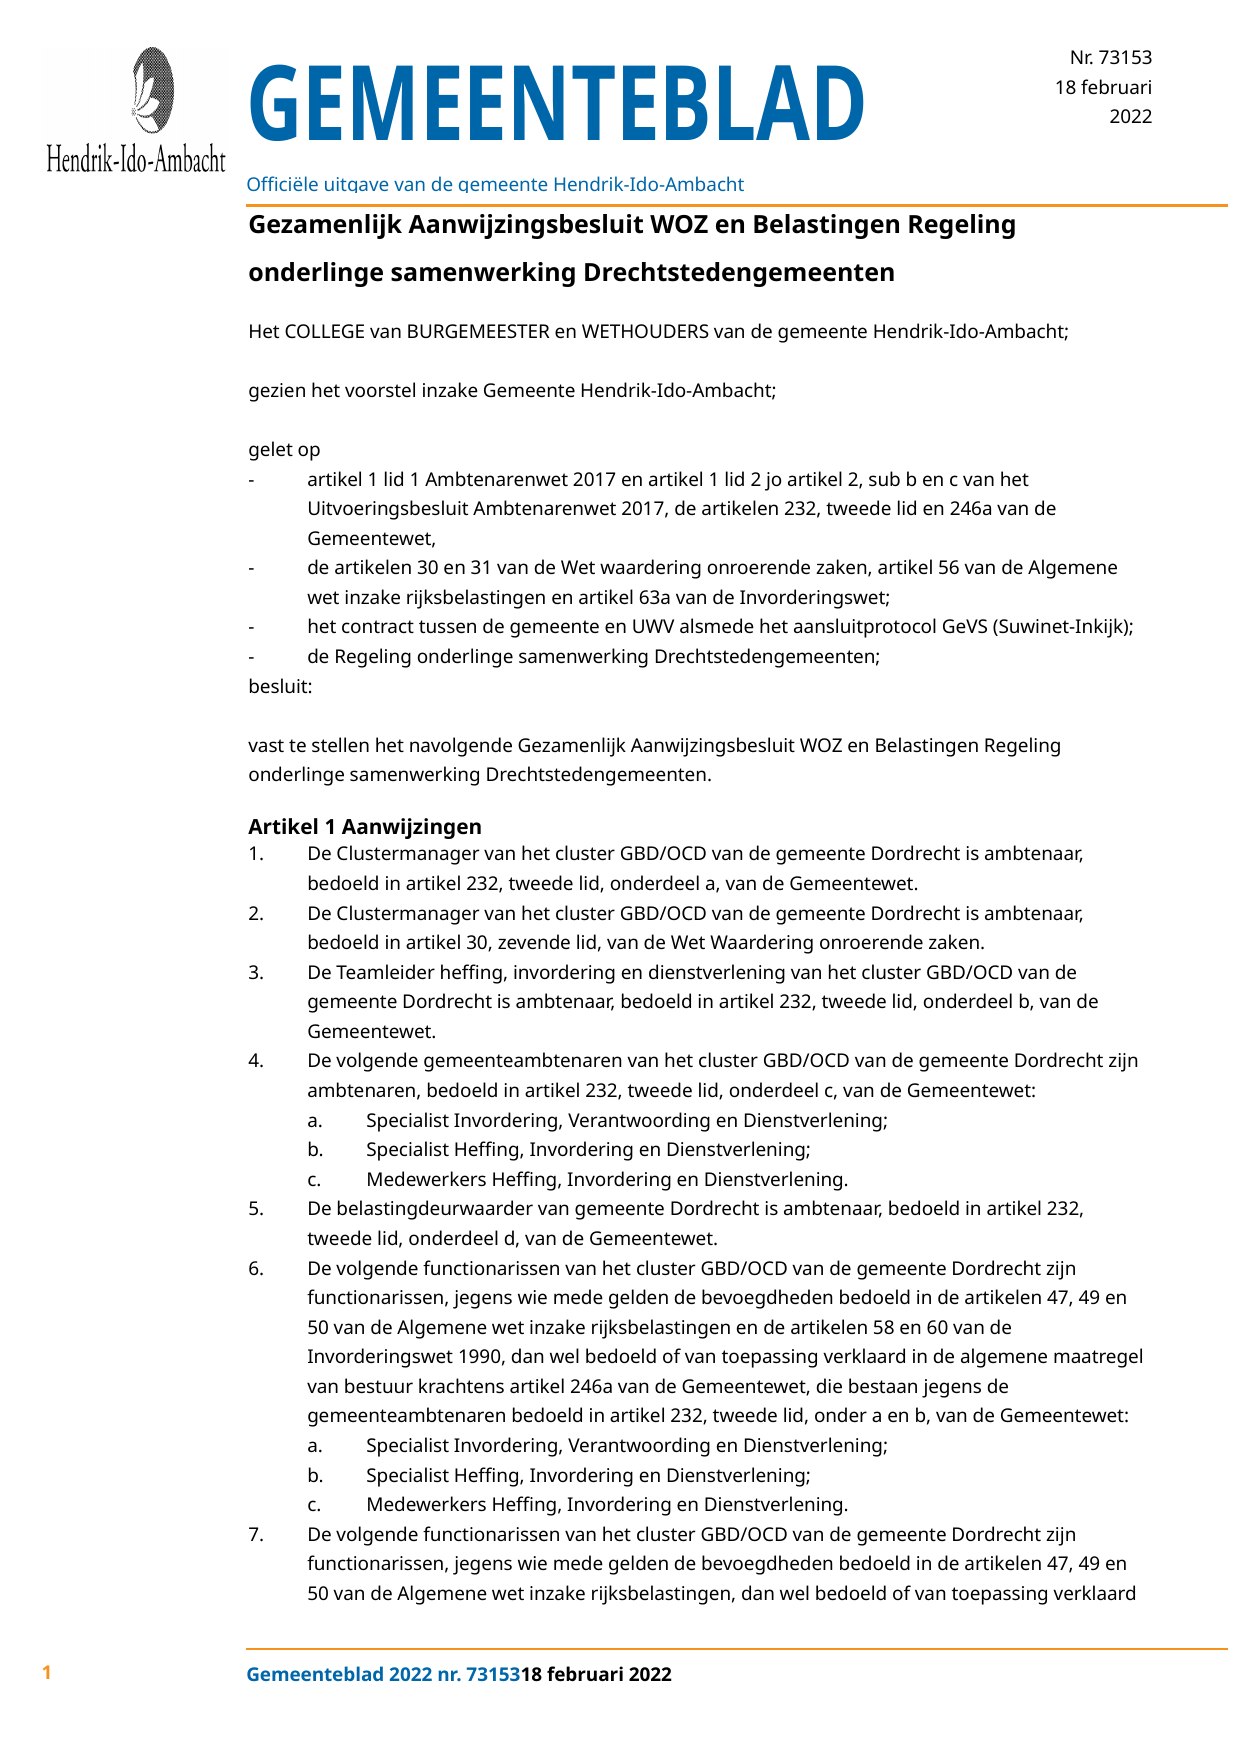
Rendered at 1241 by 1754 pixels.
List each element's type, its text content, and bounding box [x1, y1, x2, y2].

list Medewerkers Heffing, Invordering en Dienstverlening. [307, 1166, 1152, 1192]
list Specialist Heffing, Invordering en Dienstverlening; [307, 1462, 1152, 1487]
picture [41, 47, 231, 172]
list Specialist Heffing, Invordering en Dienstverlening; [307, 1136, 1152, 1162]
list De volgende functionarissen van het cluster GBD/OCD van de gemeente Dordrecht zijn functionarissen, jegens wie mede gelden de bevoegdheden bedoeld in de artikelen 47, 49 en 50 van de Algemene wet inzake rijksbelastingen en de artikelen 58 en 60 van de Invorderingswet 1990, dan wel bedoeld of van toepassing verklaard in de algemene maatregel van bestuur krachtens artikel 246a van de Gemeentewet, die bestaan jegens de gemeenteambtenaren bedoeld in artikel 232, tweede lid, onder a en b, van de Gemeentewet: [248, 1255, 1152, 1428]
list het contract tussen de gemeente en UWV alsmede het aansluitprotocol GeVS (Suwinet-Inkijk); [248, 614, 1152, 639]
text gezien het voorstel inzake Gemeente Hendrik-Ido-Ambacht; [248, 377, 1152, 403]
list artikel 1 lid 1 Ambtenarenwet 2017 en artikel 1 lid 2 jo artikel 2, sub b en c van het Uitvoeringsbesluit Ambtenarenwet 2017, de artikelen 232, tweede lid en 246a van de Gemeentewet, [248, 466, 1152, 551]
list Specialist Invordering, Verantwoording en Dienstverlening; [307, 1107, 1152, 1132]
list de Regeling onderlinge samenwerking Drechtstedengemeenten; [248, 643, 1152, 669]
list De Clustermanager van het cluster GBD/OCD van de gemeente Dordrecht is ambtenaar, bedoeld in artikel 30, zevende lid, van de Wet Waardering onroerende zaken. [248, 900, 1152, 955]
list Specialist Invordering, Verantwoording en Dienstverlening; [307, 1432, 1152, 1458]
text besluit: [248, 673, 1152, 699]
text Artikel 1 Aanwijzingen [248, 812, 1152, 841]
list Medewerkers Heffing, Invordering en Dienstverlening. [307, 1491, 1152, 1517]
text Het COLLEGE van BURGEMEESTER en WETHOUDERS van de gemeente Hendrik-Ido-Ambacht; [248, 318, 1152, 344]
list De volgende functionarissen van het cluster GBD/OCD van de gemeente Dordrecht zijn functionarissen, jegens wie mede gelden de bevoegdheden bedoeld in de artikelen 47, 49 en 50 van de Algemene wet inzake rijksbelastingen, dan wel bedoeld of van toepassing verklaard [248, 1521, 1152, 1606]
text Gezamenlijk Aanwijzingsbesluit WOZ en Belastingen Regeling onderlinge samenwerking Drechtstedengemeenten [248, 207, 1152, 288]
list De belastingdeurwaarder van gemeente Dordrecht is ambtenaar, bedoeld in artikel 232, tweede lid, onderdeel d, van de Gemeentewet. [248, 1196, 1152, 1251]
text vast te stellen het navolgende Gezamenlijk Aanwijzingsbesluit WOZ en Belastingen Regeling onderlinge samenwerking Drechtstedengemeenten. [248, 732, 1152, 787]
list De Clustermanager van het cluster GBD/OCD van de gemeente Dordrecht is ambtenaar, bedoeld in artikel 232, tweede lid, onderdeel a, van de Gemeentewet. [248, 841, 1152, 896]
list De Teamleider heffing, invordering en dienstverlening van het cluster GBD/OCD van de gemeente Dordrecht is ambtenaar, bedoeld in artikel 232, tweede lid, onderdeel b, van de Gemeentewet. [248, 959, 1152, 1044]
text gelet op [248, 436, 1152, 462]
list de artikelen 30 en 31 van de Wet waardering onroerende zaken, artikel 56 van de Algemene wet inzake rijksbelastingen en artikel 63a van de Invorderingswet; [248, 554, 1152, 610]
list De volgende gemeenteambtenaren van het cluster GBD/OCD van de gemeente Dordrecht zijn ambtenaren, bedoeld in artikel 232, tweede lid, onderdeel c, van de Gemeentewet: [248, 1048, 1152, 1103]
